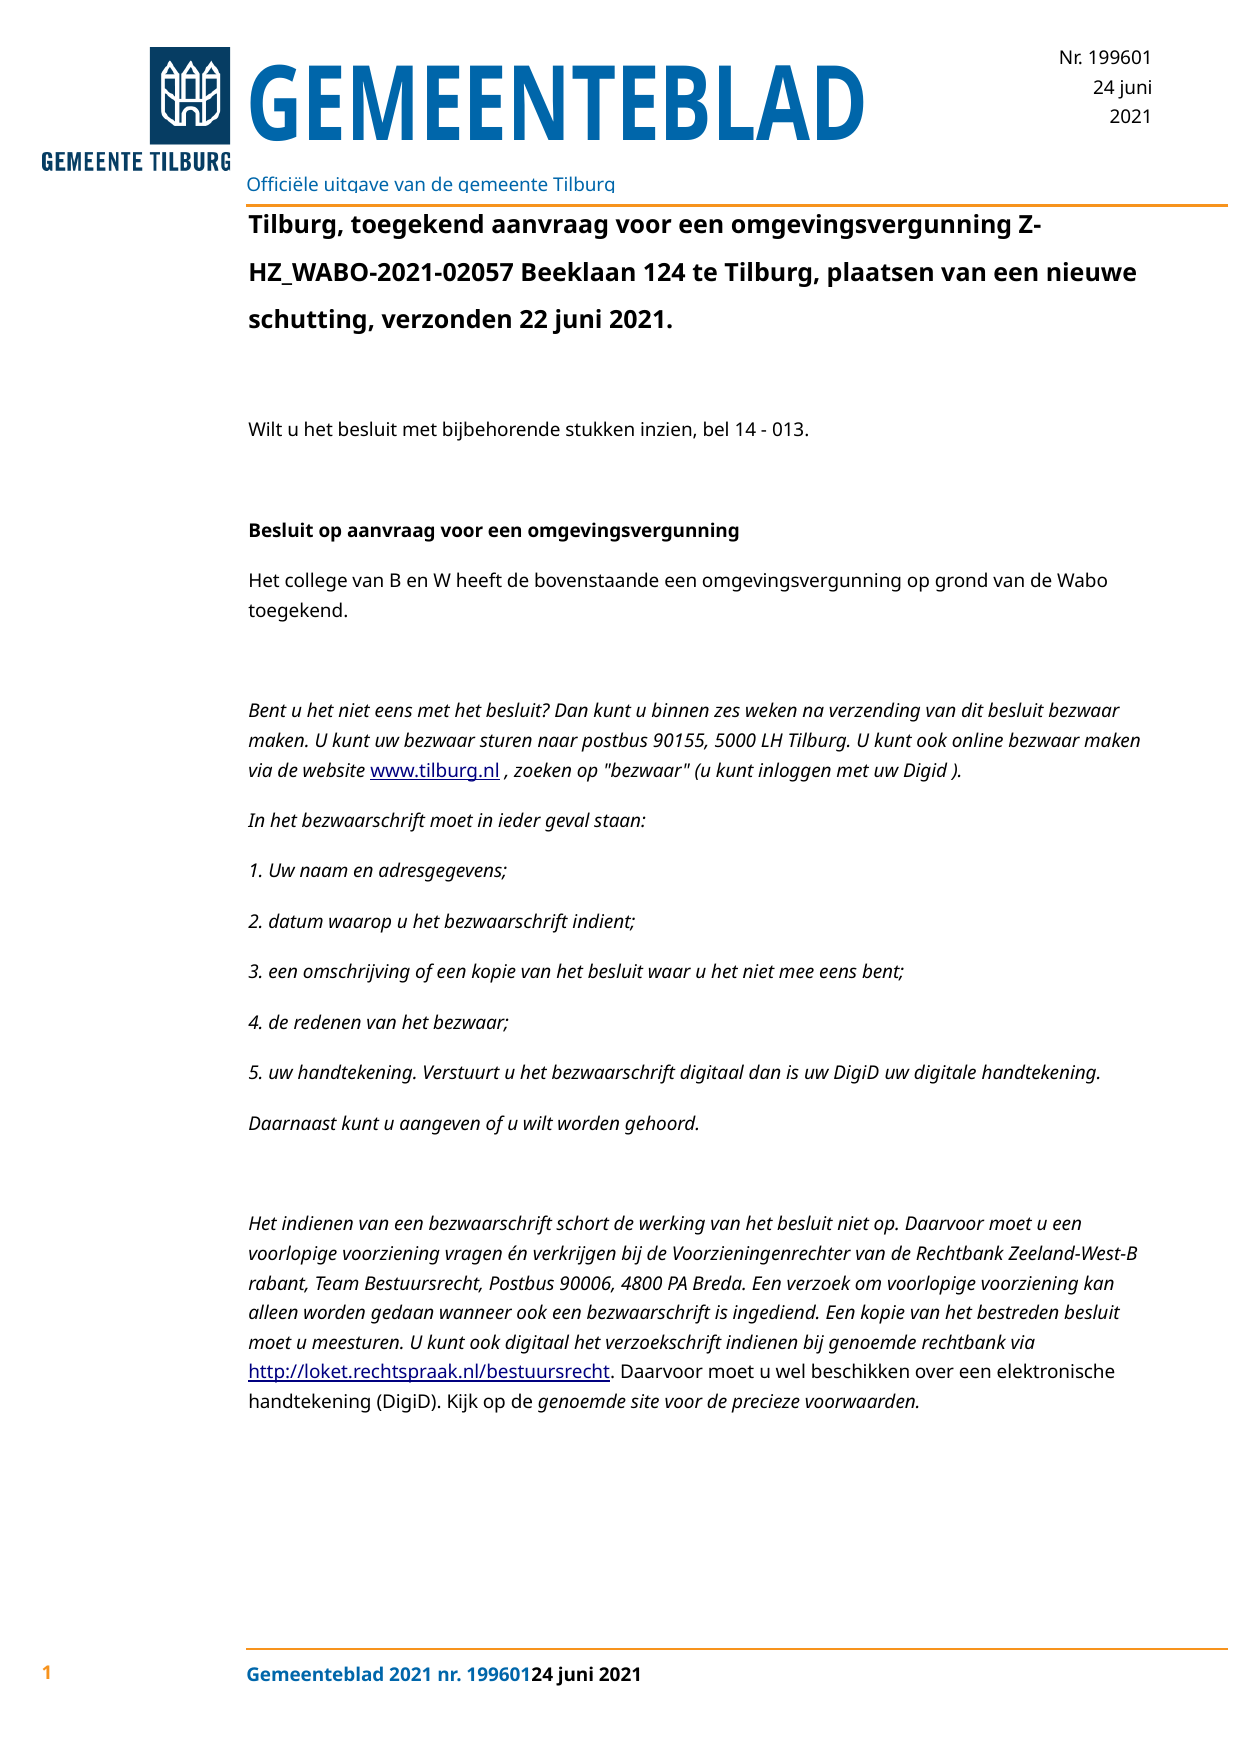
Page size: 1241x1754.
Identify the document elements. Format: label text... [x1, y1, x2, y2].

text 4. de redenen van het bezwaar; [248, 1009, 1152, 1034]
text Daarnaast kunt u aangeven of u wilt worden gehoord. [248, 1110, 1152, 1135]
text Besluit op aanvraag voor een omgevingsvergunning [248, 517, 1152, 542]
picture [41, 47, 231, 172]
text Bent u het niet eens met het besluit? Dan kunt u binnen zes weken na verzending van dit besluit bezwaar maken. U kunt uw bezwaar sturen naar postbus 90155, 5000 LH Tilburg. U kunt ook online bezwaar maken via de website www.tilburg.nl , zoeken op "bezwaar" (u kunt inloggen met uw Digid ). [248, 698, 1152, 782]
text Het college van B en W heeft de bovenstaande een omgevingsvergunning op grond van de Wabo toegekend. [248, 567, 1152, 622]
text Wilt u het besluit met bijbehorende stukken inzien, bel 14 - 013. [248, 416, 1152, 442]
text Het indienen van een bezwaarschrift schort de werking van het besluit niet op. Daarvoor moet u een voorlopige voorziening vragen én verkrijgen bij de Voorzieningenrechter van de Rechtbank Zeeland-West-B rabant, Team Bestuursrecht, Postbus 90006, 4800 PA Breda. Een verzoek om voorlopige voorziening kan alleen worden gedaan wanneer ook een bezwaarschrift is ingediend. Een kopie van het bestreden besluit moet u meesturen. U kunt ook digitaal het verzoekschrift indienen bij genoemde rechtbank via http://loket.rechtspraak.nl/bestuursrecht. Daarvoor moet u wel beschikken over een elektronische handtekening (DigiD). Kijk op de genoemde site voor de precieze voorwaarden. [248, 1211, 1152, 1414]
text 1. Uw naam en adresgegevens; [248, 858, 1152, 883]
text 3. een omschrijving of een kopie van het besluit waar u het niet mee eens bent; [248, 958, 1152, 984]
text 5. uw handtekening. Verstuurt u het bezwaarschrift digitaal dan is uw DigiD uw digitale handtekening. [248, 1059, 1152, 1085]
text Tilburg, toegekend aanvraag voor een omgevingsvergunning Z-HZ_WABO-2021-02057 Beeklaan 124 te Tilburg, plaatsen van een nieuwe schutting, verzonden 22 juni 2021. [248, 207, 1152, 336]
text In het bezwaarschrift moet in ieder geval staan: [248, 807, 1152, 833]
text 2. datum waarop u het bezwaarschrift indient; [248, 908, 1152, 934]
